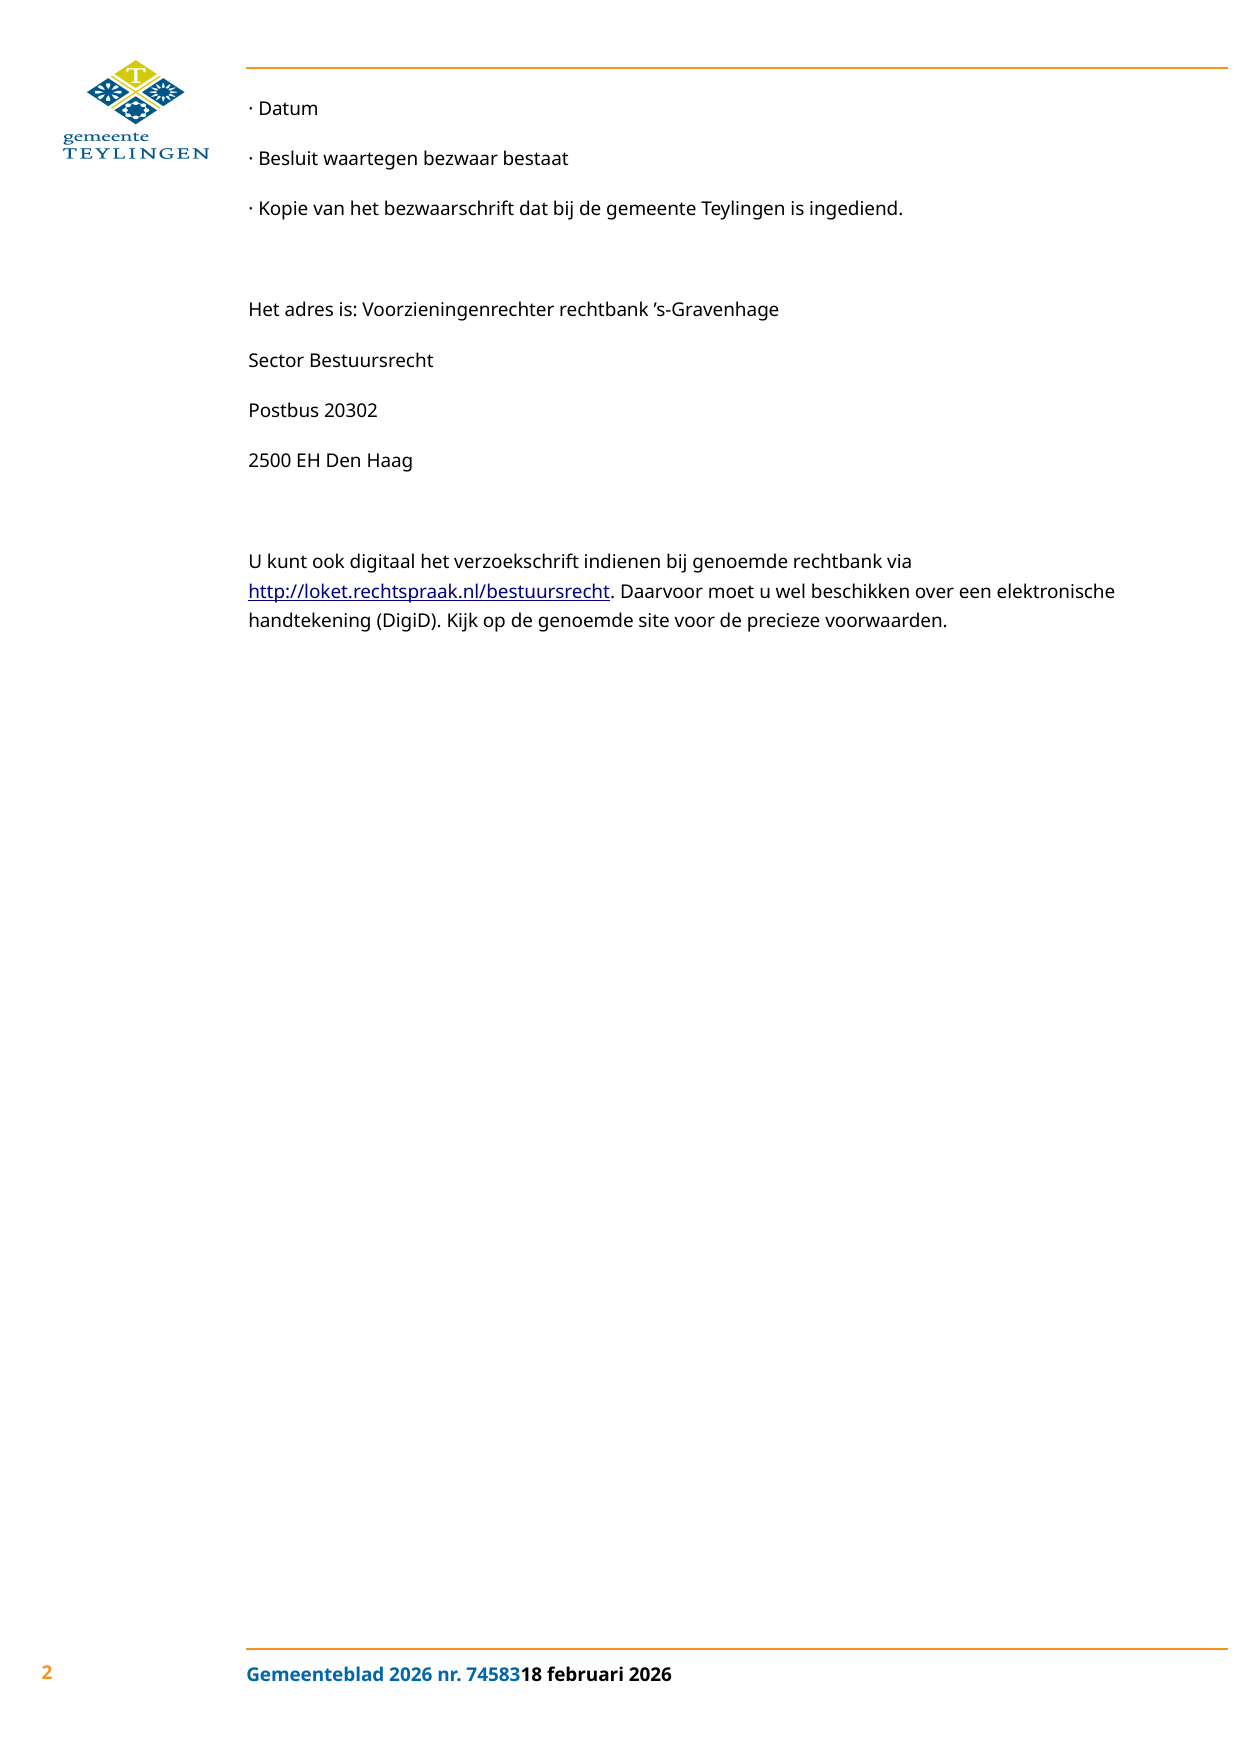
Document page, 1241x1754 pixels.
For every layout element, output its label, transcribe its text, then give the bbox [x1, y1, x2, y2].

text Sector Bestuursrecht [248, 347, 1152, 373]
text · Datum [248, 95, 1152, 121]
text 2500 EH Den Haag [248, 448, 1152, 473]
text · Kopie van het bezwaarschrift dat bij de gemeente Teylingen is ingediend. [248, 196, 1152, 221]
text Het adres is: Voorzieningenrechter rechtbank ’s-Gravenhage [248, 296, 1152, 322]
text U kunt ook digitaal het verzoekschrift indienen bij genoemde rechtbank via http://loket.rechtspraak.nl/bestuursrecht. Daarvoor moet u wel beschikken over een elektronische handtekening (DigiD). Kijk op de genoemde site voor de precieze voorwaarden. [248, 548, 1152, 633]
picture [41, 47, 231, 172]
text · Besluit waartegen bezwaar bestaat [248, 145, 1152, 171]
text Postbus 20302 [248, 397, 1152, 423]
